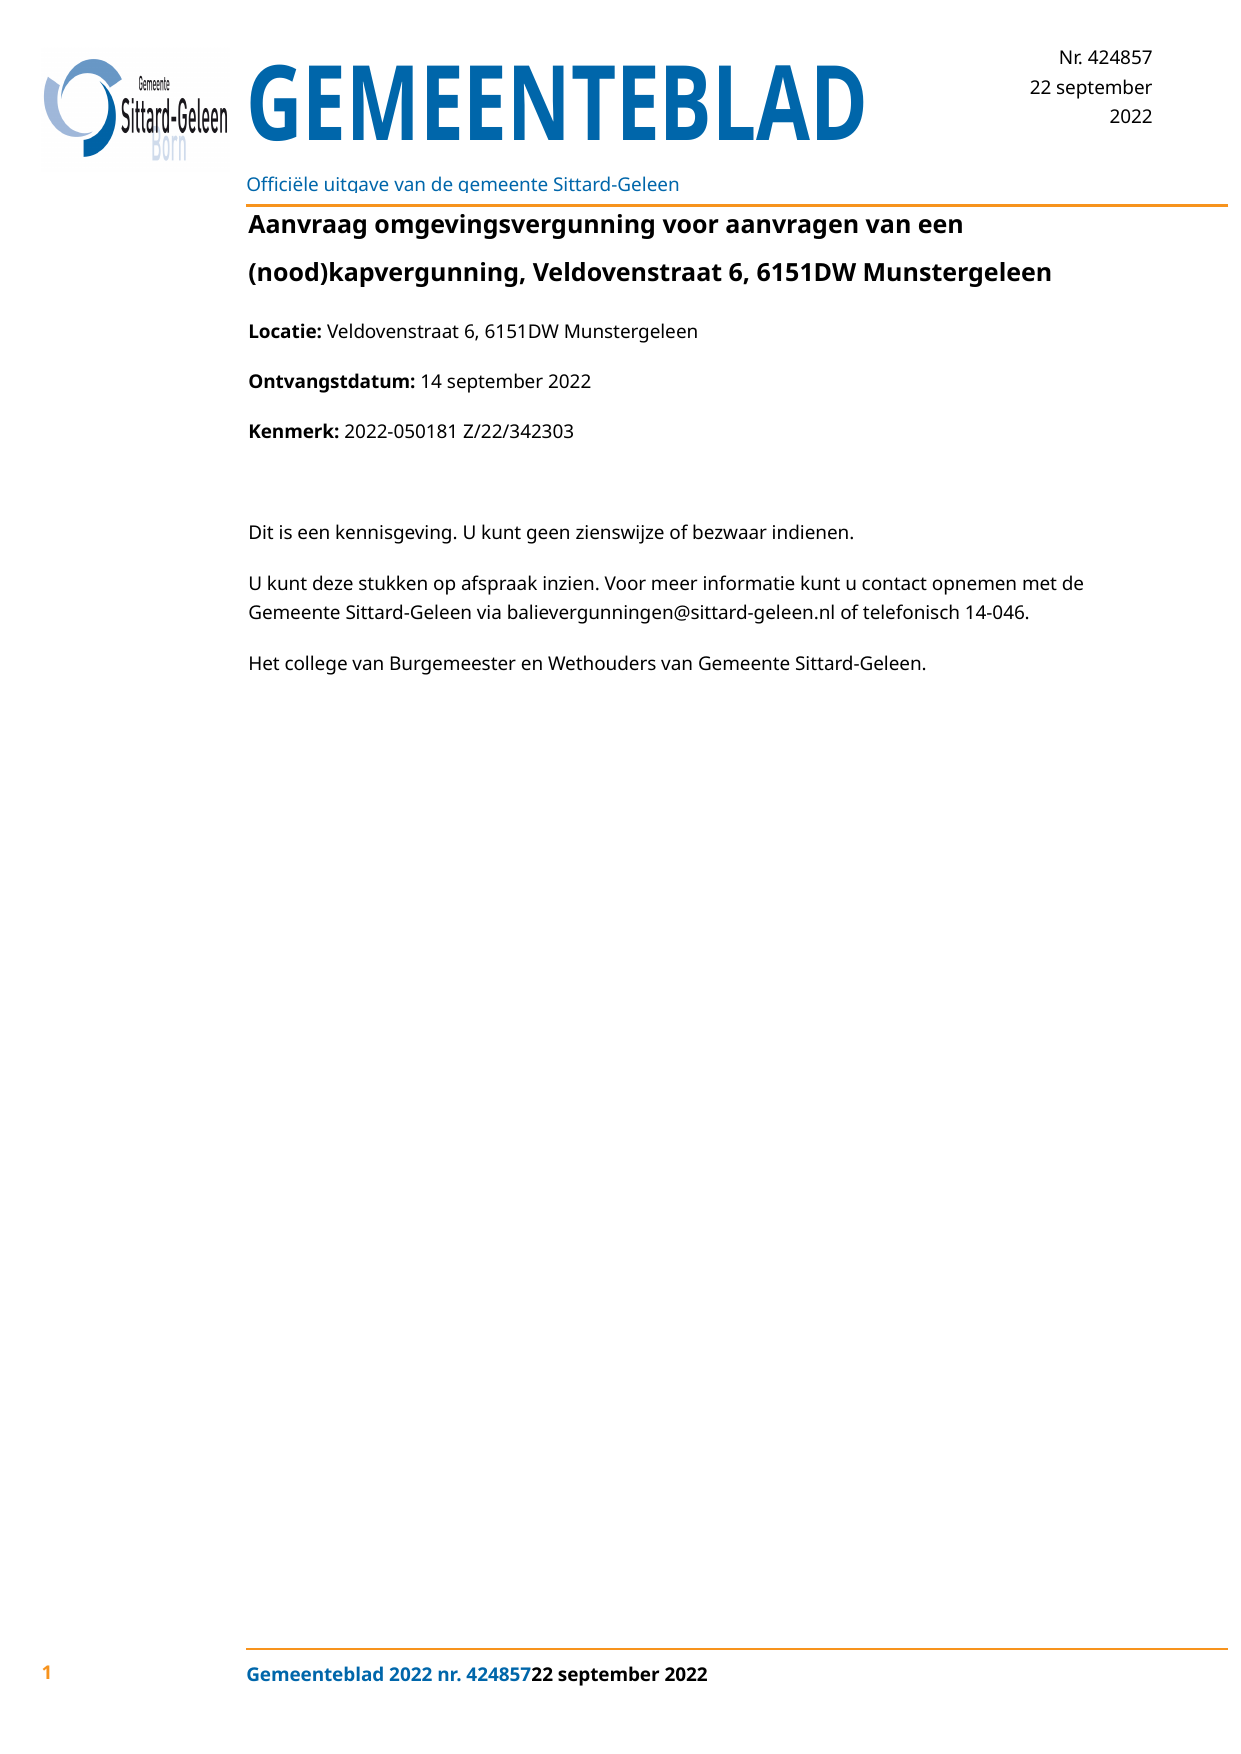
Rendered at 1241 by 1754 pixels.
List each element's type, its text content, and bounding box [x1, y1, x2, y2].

text U kunt deze stukken op afspraak inzien. Voor meer informatie kunt u contact opnemen met de Gemeente Sittard-Geleen via balievergunningen@sittard-geleen.nl of telefonisch 14-046. [248, 570, 1152, 625]
text Kenmerk: 2022-050181 Z/22/342303 [248, 419, 1152, 444]
picture [41, 47, 231, 172]
text Aanvraag omgevingsvergunning voor aanvragen van een (nood)kapvergunning, Veldovenstraat 6, 6151DW Munstergeleen [248, 207, 1152, 288]
text Ontvangstdatum: 14 september 2022 [248, 368, 1152, 394]
text Locatie: Veldovenstraat 6, 6151DW Munstergeleen [248, 318, 1152, 344]
text Het college van Burgemeester en Wethouders van Gemeente Sittard-Geleen. [248, 650, 1152, 676]
text Dit is een kennisgeving. U kunt geen zienswijze of bezwaar indienen. [248, 519, 1152, 545]
